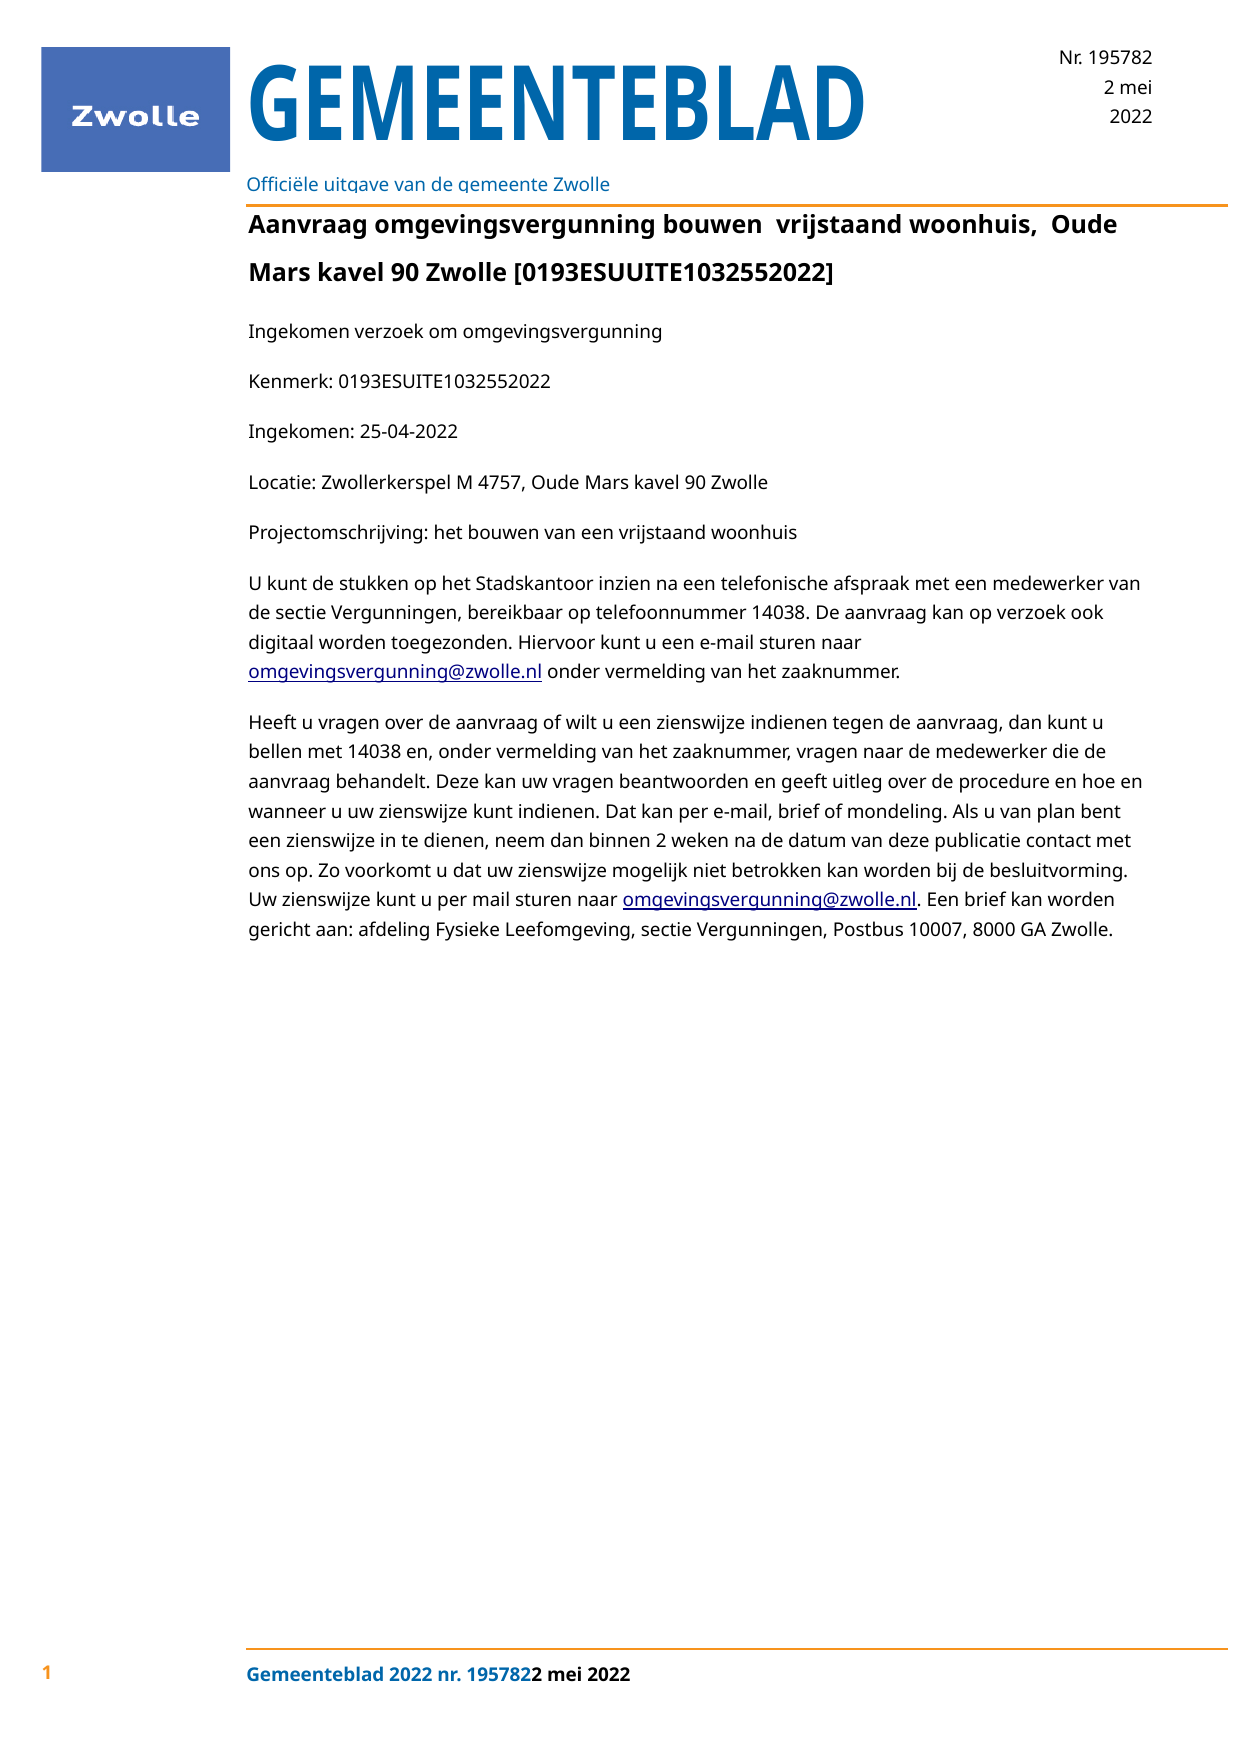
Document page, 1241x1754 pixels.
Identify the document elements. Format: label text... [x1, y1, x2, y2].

text Kenmerk: 0193ESUITE1032552022 [248, 368, 1152, 394]
text Projectomschrijving: het bouwen van een vrijstaand woonhuis [248, 519, 1152, 545]
text Ingekomen verzoek om omgevingsvergunning [248, 318, 1152, 344]
text Heeft u vragen over de aanvraag of wilt u een zienswijze indienen tegen de aanvraag, dan kunt u bellen met 14038 en, onder vermelding van het zaaknummer, vragen naar de medewerker die de aanvraag behandelt. Deze kan uw vragen beantwoorden en geeft uitleg over de procedure en hoe en wanneer u uw zienswijze kunt indienen. Dat kan per e-mail, brief of mondeling. Als u van plan bent een zienswijze in te dienen, neem dan binnen 2 weken na de datum van deze publicatie contact met ons op. Zo voorkomt u dat uw zienswijze mogelijk niet betrokken kan worden bij de besluitvorming. Uw zienswijze kunt u per mail sturen naar omgevingsvergunning@zwolle.nl. Een brief kan worden gericht aan: afdeling Fysieke Leefomgeving, sectie Vergunningen, Postbus 10007, 8000 GA Zwolle. [248, 709, 1152, 942]
text Aanvraag omgevingsvergunning bouwen vrijstaand woonhuis, Oude Mars kavel 90 Zwolle [0193ESUUITE1032552022] [248, 207, 1152, 288]
text Locatie: Zwollerkerspel M 4757, Oude Mars kavel 90 Zwolle [248, 469, 1152, 495]
picture [41, 47, 231, 172]
text Ingekomen: 25-04-2022 [248, 419, 1152, 444]
text U kunt de stukken op het Stadskantoor inzien na een telefonische afspraak met een medewerker van de sectie Vergunningen, bereikbaar op telefoonnummer 14038. De aanvraag kan op verzoek ook digitaal worden toegezonden. Hiervoor kunt u een e-mail sturen naar omgevingsvergunning@zwolle.nl onder vermelding van het zaaknummer. [248, 570, 1152, 684]
